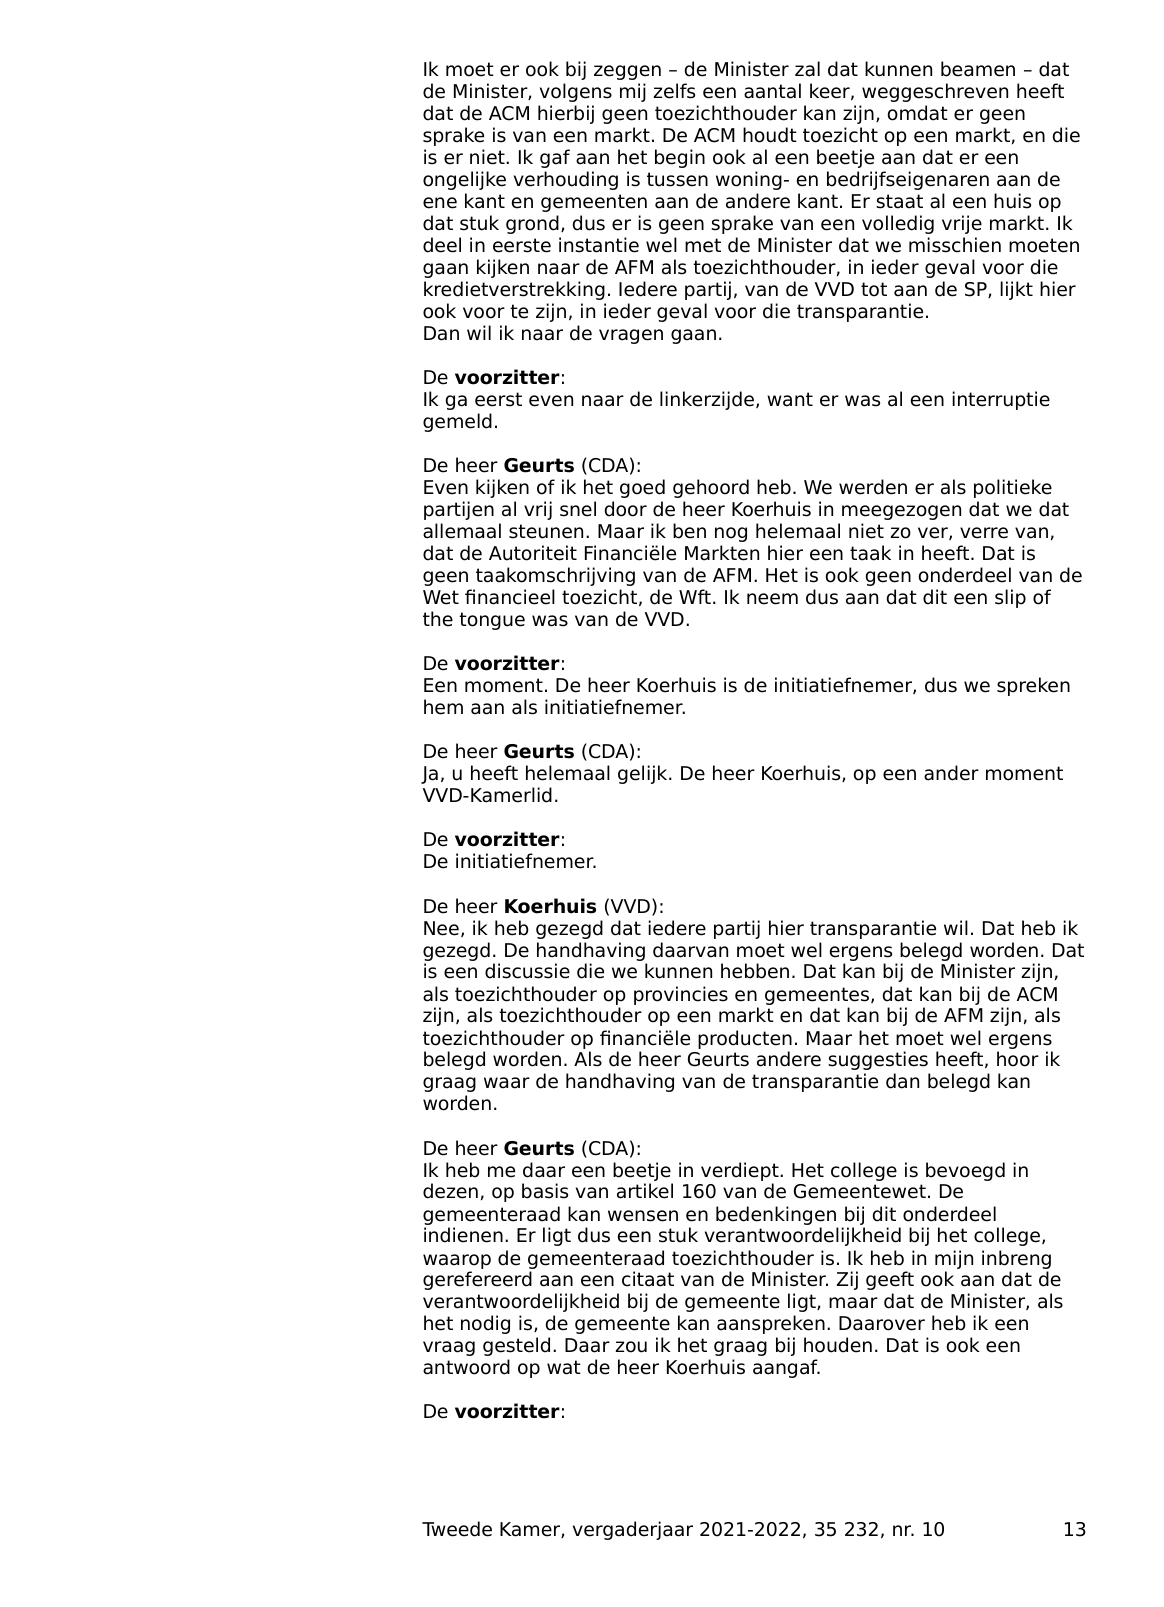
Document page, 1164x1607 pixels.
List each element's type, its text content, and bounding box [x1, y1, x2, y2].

text De heer Geurts (CDA): [422, 455, 1087, 477]
text Dan wil ik naar de vragen gaan. [422, 323, 1087, 345]
text De voorzitter: [422, 367, 1087, 389]
text De initiatiefnemer. [422, 851, 1087, 873]
text De heer Koerhuis (VVD): [422, 896, 1087, 917]
text Nee, ik heb gezegd dat iedere partij hier transparantie wil. Dat heb ik gezegd. De handhaving daarvan moet wel ergens belegd worden. Dat is een discussie die we kunnen hebben. Dat kan bij de Minister zijn, als toezichthouder op provincies en gemeentes, dat kan bij de ACM zijn, als toezichthouder op een markt en dat kan bij de AFM zijn, als toezichthouder op financiële producten. Maar het moet wel ergens belegd worden. Als de heer Geurts andere suggesties heeft, hoor ik graag waar de handhaving van de transparantie dan belegd kan worden. [422, 917, 1087, 1115]
text De voorzitter: [422, 829, 1087, 851]
text Even kijken of ik het goed gehoord heb. We werden er als politieke partijen al vrij snel door de heer Koerhuis in meegezogen dat we dat allemaal steunen. Maar ik ben nog helemaal niet zo ver, verre van, dat de Autoriteit Financiële Markten hier een taak in heeft. Dat is geen taakomschrijving van de AFM. Het is ook geen onderdeel van de Wet financieel toezicht, de Wft. Ik neem dus aan dat dit een slip of the tongue was van de VVD. [422, 477, 1087, 631]
text Een moment. De heer Koerhuis is de initiatiefnemer, dus we spreken hem aan als initiatiefnemer. [422, 675, 1087, 719]
text De heer Geurts (CDA): [422, 741, 1087, 763]
text Ik heb me daar een beetje in verdiept. Het college is bevoegd in dezen, op basis van artikel 160 van de Gemeentewet. De gemeenteraad kan wensen en bedenkingen bij dit onderdeel indienen. Er ligt dus een stuk verantwoordelijkheid bij het college, waarop de gemeenteraad toezichthouder is. Ik heb in mijn inbreng gerefereerd aan een citaat van de Minister. Zij geeft ook aan dat de verantwoordelijkheid bij de gemeente ligt, maar dat de Minister, als het nodig is, de gemeente kan aanspreken. Daarover heb ik een vraag gesteld. Daar zou ik het graag bij houden. Dat is ook een antwoord op wat de heer Koerhuis aangaf. [422, 1159, 1087, 1379]
text Ik moet er ook bij zeggen – de Minister zal dat kunnen beamen – dat de Minister, volgens mij zelfs een aantal keer, weggeschreven heeft dat de ACM hierbij geen toezichthouder kan zijn, omdat er geen sprake is van een markt. De ACM houdt toezicht op een markt, en die is er niet. Ik gaf aan het begin ook al een beetje aan dat er een ongelijke verhouding is tussen woning- en bedrijfseigenaren aan de ene kant en gemeenten aan de andere kant. Er staat al een huis op dat stuk grond, dus er is geen sprake van een volledig vrije markt. Ik deel in eerste instantie wel met de Minister dat we misschien moeten gaan kijken naar de AFM als toezichthouder, in ieder geval voor die kredietverstrekking. Iedere partij, van de VVD tot aan de SP, lijkt hier ook voor te zijn, in ieder geval voor die transparantie. [422, 59, 1087, 323]
text De voorzitter: [422, 1401, 1087, 1423]
text De voorzitter: [422, 653, 1087, 675]
text Ja, u heeft helemaal gelijk. De heer Koerhuis, op een ander moment VVD-Kamerlid. [422, 763, 1087, 807]
text De heer Geurts (CDA): [422, 1137, 1087, 1159]
text Ik ga eerst even naar de linkerzijde, want er was al een interruptie gemeld. [422, 389, 1087, 433]
